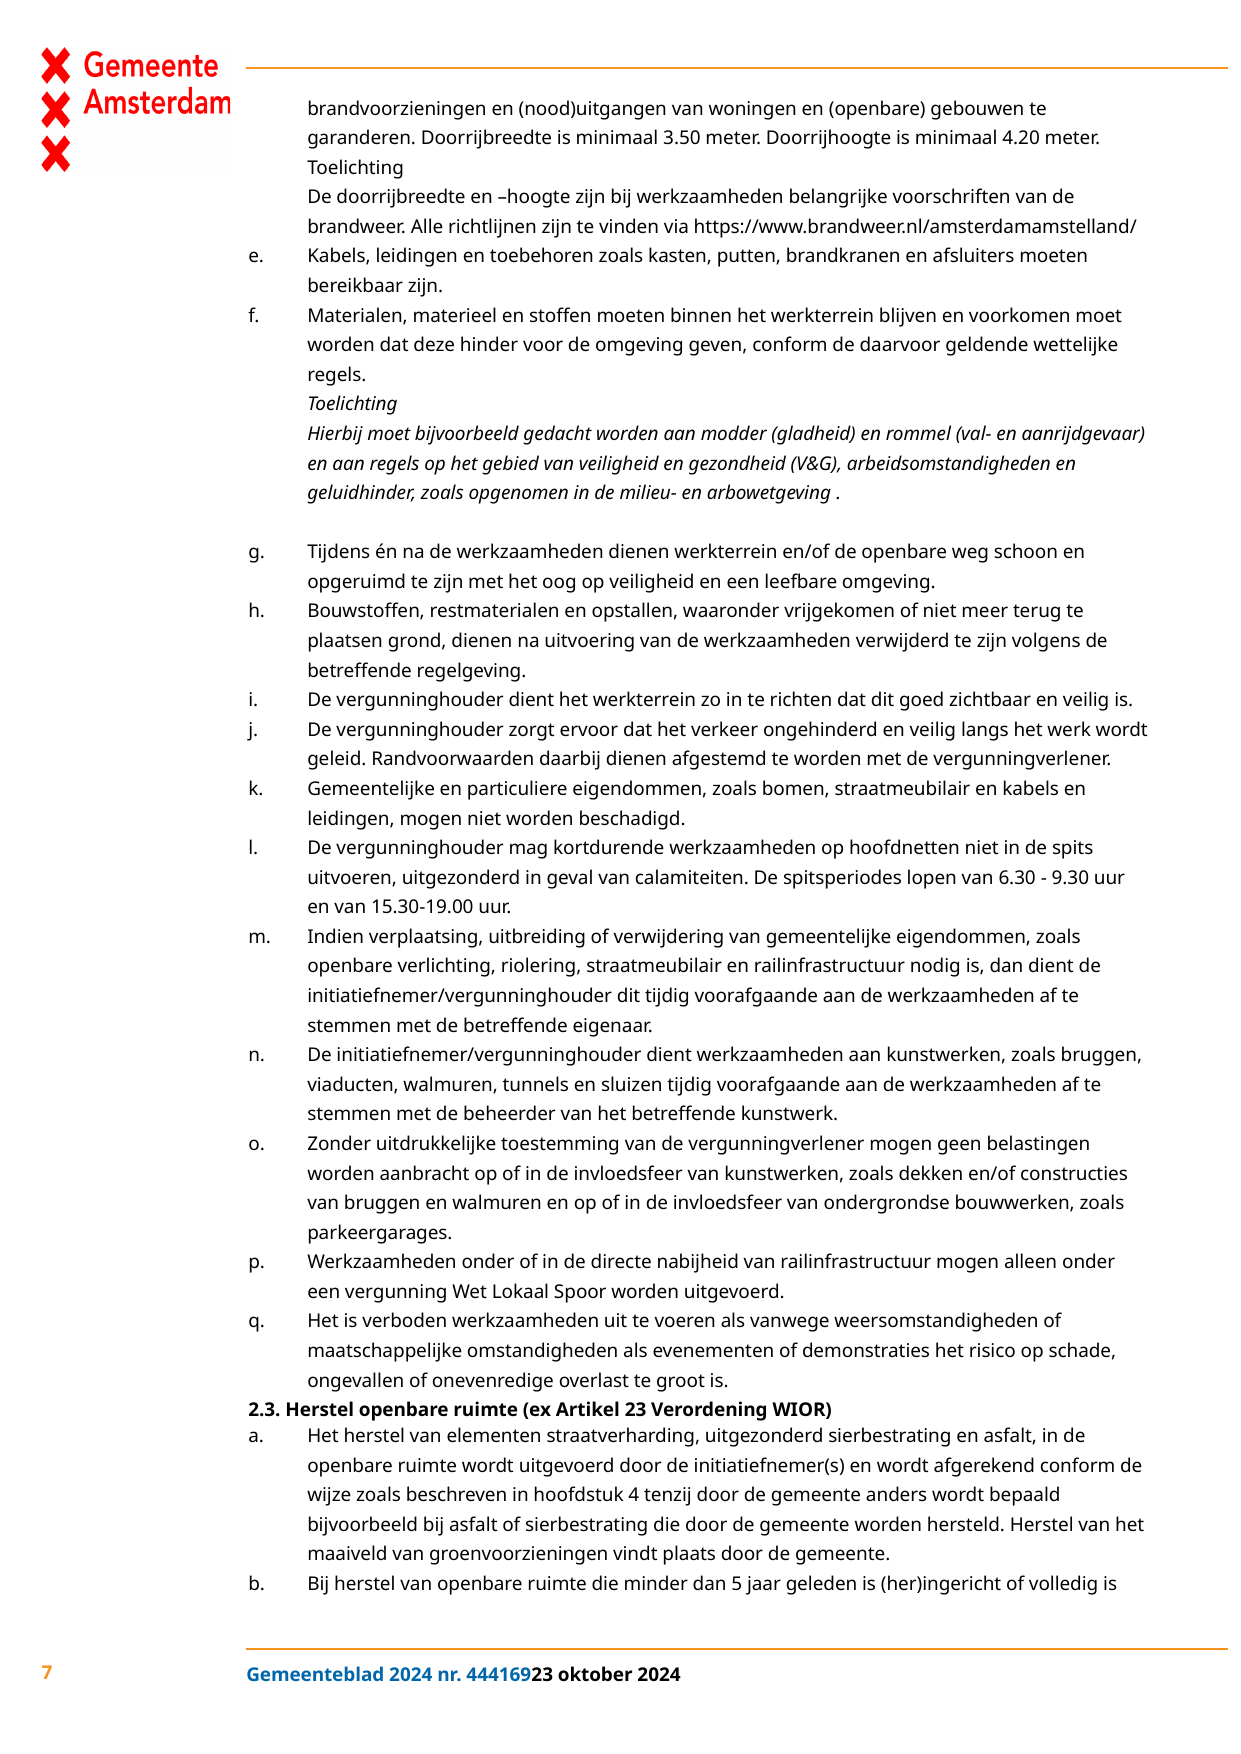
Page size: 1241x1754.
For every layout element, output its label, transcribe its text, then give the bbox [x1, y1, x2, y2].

list Materialen, materieel en stoffen moeten binnen het werkterrein blijven en voorkomen moet worden dat deze hinder voor de omgeving geven, conform de daarvoor geldende wettelijke regels. [248, 302, 1152, 387]
list brandvoorzieningen en (nood)uitgangen van woningen en (openbare) gebouwen te garanderen. Doorrijbreedte is minimaal 3.50 meter. Doorrijhoogte is minimaal 4.20 meter. [248, 95, 1152, 150]
list Zonder uitdrukkelijke toestemming van de vergunningverlener mogen geen belastingen worden aanbracht op of in de invloedsfeer van kunstwerken, zoals dekken en/of constructies van bruggen en walmuren en op of in de invloedsfeer van ondergrondse bouwwerken, zoals parkeergarages. [248, 1130, 1152, 1245]
list Toelichting [248, 154, 1152, 180]
list Werkzaamheden onder of in de directe nabijheid van railinfrastructuur mogen alleen onder een vergunning Wet Lokaal Spoor worden uitgevoerd. [248, 1248, 1152, 1304]
list De vergunninghouder mag kortdurende werkzaamheden op hoofdnetten niet in de spits uitvoeren, uitgezonderd in geval van calamiteiten. De spitsperiodes lopen van 6.30 - 9.30 uur en van 15.30-19.00 uur. [248, 834, 1152, 919]
list De doorrijbreedte en –hoogte zijn bij werkzaamheden belangrijke voorschriften van de brandweer. Alle richtlijnen zijn te vinden via https://www.brandweer.nl/amsterdamamstelland/ [248, 183, 1152, 239]
picture [41, 47, 231, 172]
list Toelichting [248, 391, 1152, 416]
list Het herstel van elementen straatverharding, uitgezonderd sierbestrating en asfalt, in de openbare ruimte wordt uitgevoerd door de initiatiefnemer(s) en wordt afgerekend conform de wijze zoals beschreven in hoofdstuk 4 tenzij door de gemeente anders wordt bepaald bijvoorbeeld bij asfalt of sierbestrating die door de gemeente worden hersteld. Herstel van het maaiveld van groenvoorzieningen vindt plaats door de gemeente. [248, 1422, 1152, 1566]
list Het is verboden werkzaamheden uit te voeren als vanwege weersomstandigheden of maatschappelijke omstandigheden als evenementen of demonstraties het risico op schade, ongevallen of onevenredige overlast te groot is. [248, 1308, 1152, 1393]
list De vergunninghouder zorgt ervoor dat het verkeer ongehinderd en veilig langs het werk wordt geleid. Randvoorwaarden daarbij dienen afgestemd te worden met de vergunningverlener. [248, 716, 1152, 771]
text 2.3. Herstel openbare ruimte (ex Artikel 23 Verordening WIOR) [248, 1396, 1152, 1422]
list Bij herstel van openbare ruimte die minder dan 5 jaar geleden is (her)ingericht of volledig is [248, 1570, 1152, 1596]
list De initiatiefnemer/vergunninghouder dient werkzaamheden aan kunstwerken, zoals bruggen, viaducten, walmuren, tunnels en sluizen tijdig voorafgaande aan de werkzaamheden af te stemmen met de beheerder van het betreffende kunstwerk. [248, 1041, 1152, 1126]
list Hierbij moet bijvoorbeeld gedacht worden aan modder (gladheid) en rommel (val- en aanrijdgevaar) en aan regels op het gebied van veiligheid en gezondheid (V&G), arbeidsomstandigheden en geluidhinder, zoals opgenomen in de milieu- en arbowetgeving . [248, 420, 1152, 505]
list Tijdens én na de werkzaamheden dienen werkterrein en/of de openbare weg schoon en opgeruimd te zijn met het oog op veiligheid en een leefbare omgeving. [248, 538, 1152, 594]
list Gemeentelijke en particuliere eigendommen, zoals bomen, straatmeubilair en kabels en leidingen, mogen niet worden beschadigd. [248, 775, 1152, 831]
list Indien verplaatsing, uitbreiding of verwijdering van gemeentelijke eigendommen, zoals openbare verlichting, riolering, straatmeubilair en railinfrastructuur nodig is, dan dient de initiatiefnemer/vergunninghouder dit tijdig voorafgaande aan de werkzaamheden af te stemmen met de betreffende eigenaar. [248, 923, 1152, 1038]
list Kabels, leidingen en toebehoren zoals kasten, putten, brandkranen en afsluiters moeten bereikbaar zijn. [248, 243, 1152, 298]
list Bouwstoffen, restmaterialen en opstallen, waaronder vrijgekomen of niet meer terug te plaatsen grond, dienen na uitvoering van de werkzaamheden verwijderd te zijn volgens de betreffende regelgeving. [248, 598, 1152, 683]
list De vergunninghouder dient het werkterrein zo in te richten dat dit goed zichtbaar en veilig is. [248, 686, 1152, 712]
